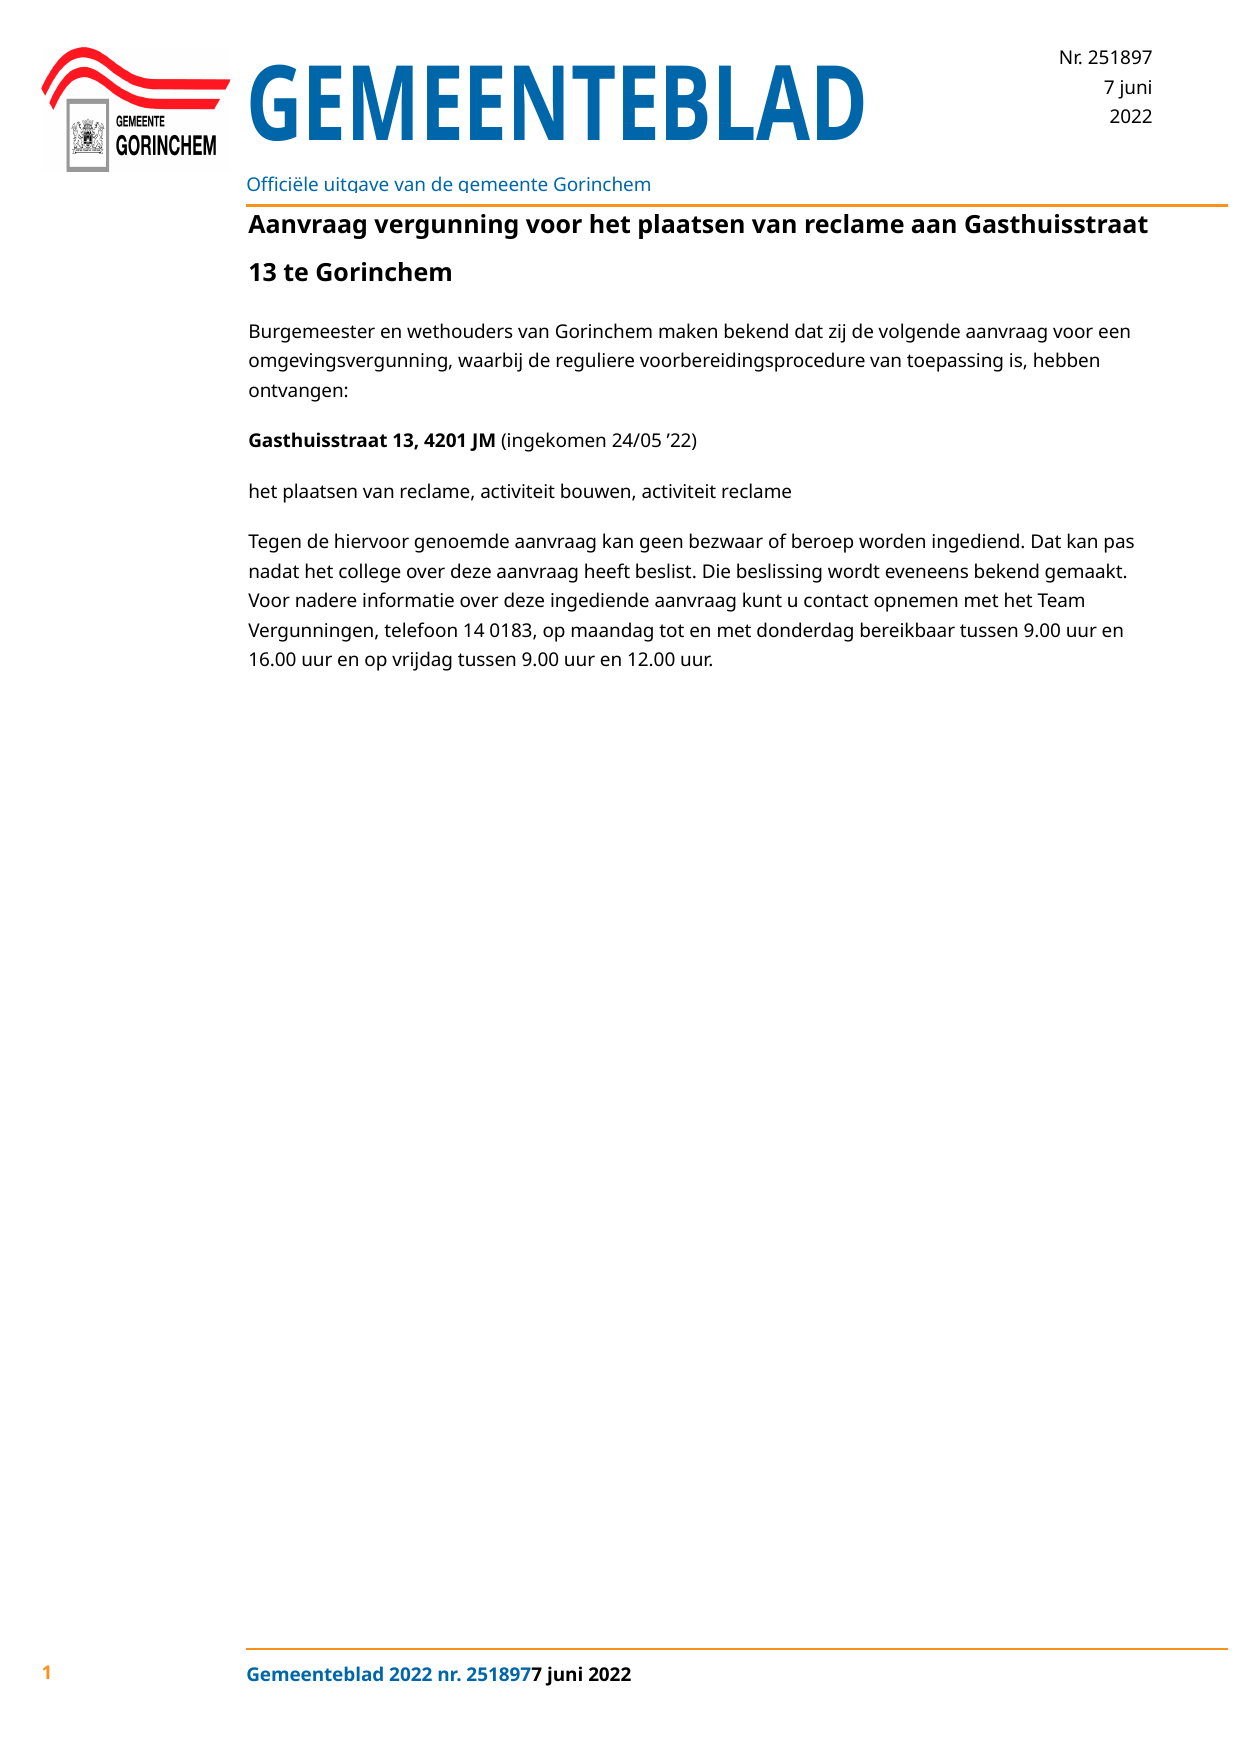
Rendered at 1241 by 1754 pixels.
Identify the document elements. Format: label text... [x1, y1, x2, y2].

text Tegen de hiervoor genoemde aanvraag kan geen bezwaar of beroep worden ingediend. Dat kan pas nadat het college over deze aanvraag heeft beslist. Die beslissing wordt eveneens bekend gemaakt. Voor nadere informatie over deze ingediende aanvraag kunt u contact opnemen met het Team Vergunningen, telefoon 14 0183, op maandag tot en met donderdag bereikbaar tussen 9.00 uur en 16.00 uur en op vrijdag tussen 9.00 uur en 12.00 uur. [248, 528, 1152, 672]
text Aanvraag vergunning voor het plaatsen van reclame aan Gasthuisstraat 13 te Gorinchem [248, 207, 1152, 288]
text Gasthuisstraat 13, 4201 JM (ingekomen 24/05 ’22) [248, 427, 1152, 453]
text Burgemeester en wethouders van Gorinchem maken bekend dat zij de volgende aanvraag voor een omgevingsvergunning, waarbij de reguliere voorbereidingsprocedure van toepassing is, hebben ontvangen: [248, 318, 1152, 403]
picture [41, 47, 231, 172]
text het plaatsen van reclame, activiteit bouwen, activiteit reclame [248, 478, 1152, 504]
